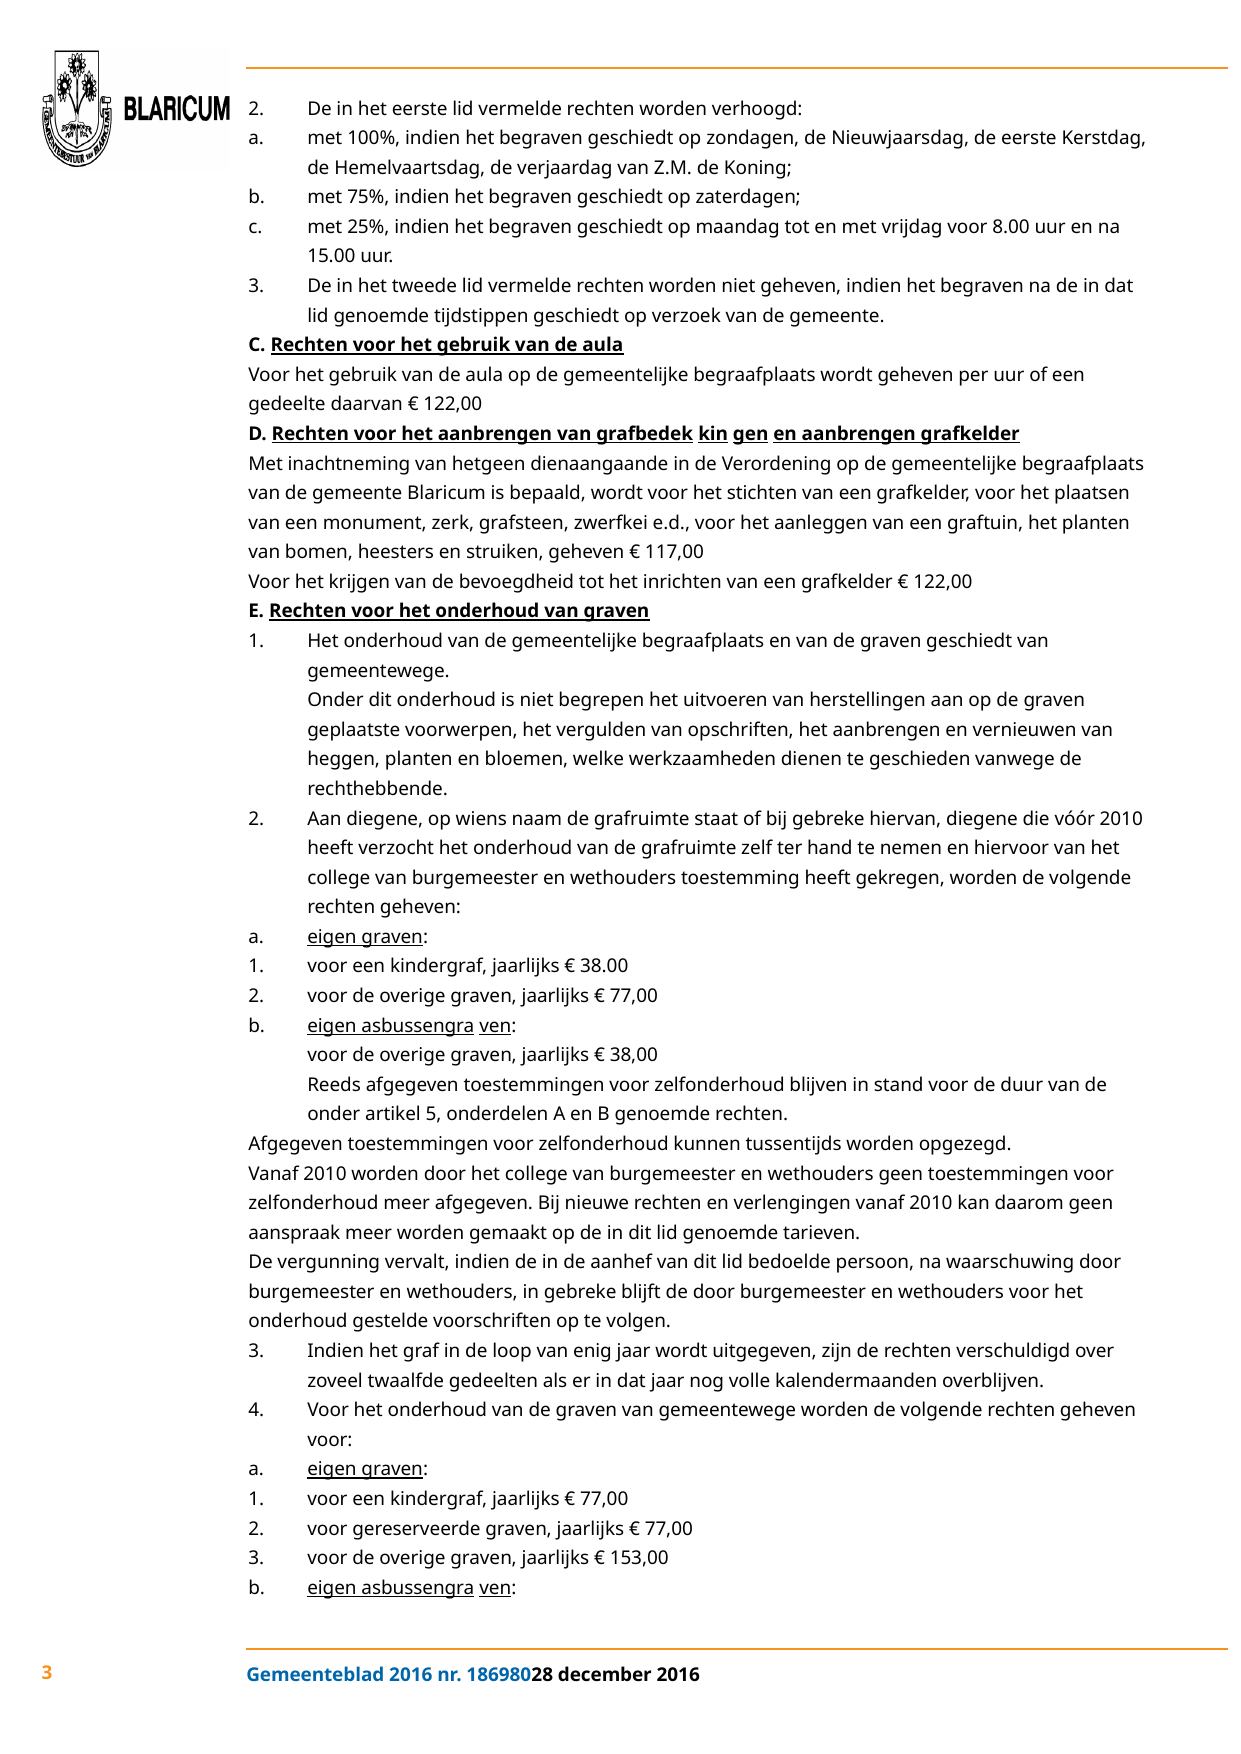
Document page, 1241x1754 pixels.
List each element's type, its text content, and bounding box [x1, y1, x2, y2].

list voor een kindergraf, jaarlijks € 38.00 [248, 953, 1152, 978]
list voor de overige graven, jaarlijks € 38,00 [248, 1041, 1152, 1067]
list Onder dit onderhoud is niet begrepen het uitvoeren van herstellingen aan op de graven geplaatste voorwerpen, het vergulden van opschriften, het aanbrengen en vernieuwen van heggen, planten en bloemen, welke werkzaamheden dienen te geschieden vanwege de rechthebbende. [248, 686, 1152, 801]
text Voor het krijgen van de bevoegdheid tot het inrichten van een grafkelder € 122,00 [248, 568, 1152, 594]
list met 75%, indien het begraven geschiedt op zaterdagen; [248, 183, 1152, 209]
list met 25%, indien het begraven geschiedt op maandag tot en met vrijdag voor 8.00 uur en na 15.00 uur. [248, 213, 1152, 268]
list Voor het onderhoud van de graven van gemeentewege worden de volgende rechten geheven voor: [248, 1396, 1152, 1452]
text De vergunning vervalt, indien de in de aanhef van dit lid bedoelde persoon, na waarschuwing door burgemeester en wethouders, in gebreke blijft de door burgemeester en wethouders voor het onderhoud gestelde voorschriften op te volgen. [248, 1248, 1152, 1333]
text C. Rechten voor het gebruik van de aula [248, 331, 1152, 357]
picture [41, 47, 231, 172]
text E. Rechten voor het onderhoud van graven [248, 598, 1152, 623]
list De in het tweede lid vermelde rechten worden niet geheven, indien het begraven na de in dat lid genoemde tijdstippen geschiedt op verzoek van de gemeente. [248, 272, 1152, 328]
list Reeds afgegeven toestemmingen voor zelfonderhoud blijven in stand voor de duur van de onder artikel 5, onderdelen A en B genoemde rechten. [248, 1071, 1152, 1126]
text D. Rechten voor het aanbrengen van grafbedek kin gen en aanbrengen grafkelder [248, 420, 1152, 446]
text Vanaf 2010 worden door het college van burgemeester en wethouders geen toestemmingen voor zelfonderhoud meer afgegeven. Bij nieuwe rechten en verlengingen vanaf 2010 kan daarom geen aanspraak meer worden gemaakt op de in dit lid genoemde tarieven. [248, 1160, 1152, 1245]
list Het onderhoud van de gemeentelijke begraafplaats en van de graven geschiedt van gemeentewege. [248, 627, 1152, 683]
list Indien het graf in de loop van enig jaar wordt uitgegeven, zijn de rechten verschuldigd over zoveel twaalfde gedeelten als er in dat jaar nog volle kalendermaanden overblijven. [248, 1337, 1152, 1393]
list eigen graven: [248, 923, 1152, 949]
list voor een kindergraf, jaarlijks € 77,00 [248, 1485, 1152, 1511]
list voor gereserveerde graven, jaarlijks € 77,00 [248, 1515, 1152, 1541]
list eigen asbussengra ven: [248, 1574, 1152, 1600]
text Met inachtneming van hetgeen dienaangaande in de Verordening op de gemeentelijke begraafplaats van de gemeente Blaricum is bepaald, wordt voor het stichten van een grafkelder, voor het plaatsen van een monument, zerk, grafsteen, zwerfkei e.d., voor het aanleggen van een graftuin, het planten van bomen, heesters en struiken, geheven € 117,00 [248, 450, 1152, 564]
text Afgegeven toestemmingen voor zelfonderhoud kunnen tussentijds worden opgezegd. [248, 1130, 1152, 1156]
list eigen asbussengra ven: [248, 1012, 1152, 1038]
list voor de overige graven, jaarlijks € 153,00 [248, 1544, 1152, 1570]
list eigen graven: [248, 1456, 1152, 1481]
list De in het eerste lid vermelde rechten worden verhoogd: [248, 95, 1152, 121]
text Voor het gebruik van de aula op de gemeentelijke begraafplaats wordt geheven per uur of een gedeelte daarvan € 122,00 [248, 361, 1152, 416]
list voor de overige graven, jaarlijks € 77,00 [248, 982, 1152, 1008]
list met 100%, indien het begraven geschiedt op zondagen, de Nieuwjaarsdag, de eerste Kerstdag, de Hemelvaartsdag, de verjaardag van Z.M. de Koning; [248, 124, 1152, 180]
list Aan diegene, op wiens naam de grafruimte staat of bij gebreke hiervan, diegene die vóór 2010 heeft verzocht het onderhoud van de grafruimte zelf ter hand te nemen en hiervoor van het college van burgemeester en wethouders toestemming heeft gekregen, worden de volgende rechten geheven: [248, 805, 1152, 919]
